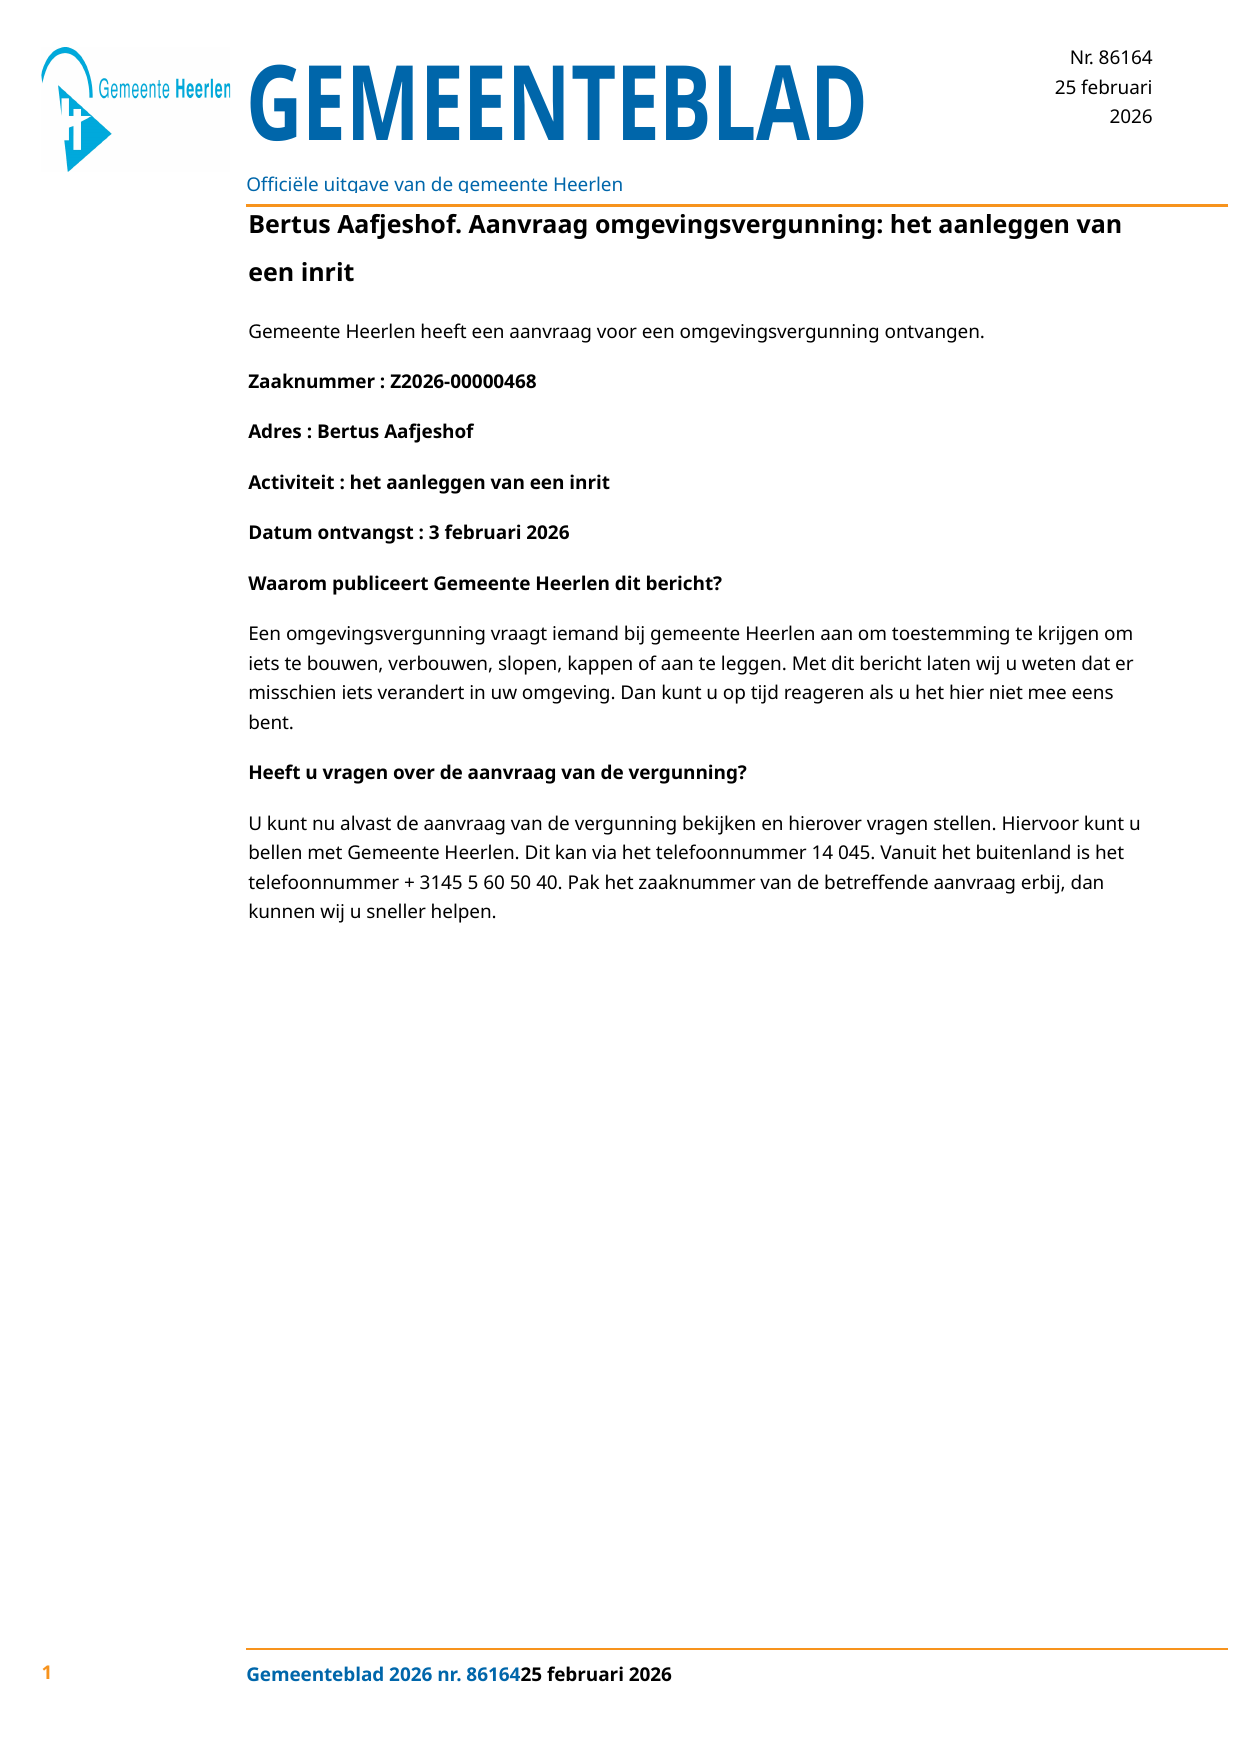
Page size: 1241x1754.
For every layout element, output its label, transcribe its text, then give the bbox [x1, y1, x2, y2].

text U kunt nu alvast de aanvraag van de vergunning bekijken en hierover vragen stellen. Hiervoor kunt u bellen met Gemeente Heerlen. Dit kan via het telefoonnummer 14 045. Vanuit het buitenland is het telefoonnummer + 3145 5 60 50 40. Pak het zaaknummer van de betreffende aanvraag erbij, dan kunnen wij u sneller helpen. [248, 810, 1152, 924]
picture [41, 47, 59, 70]
text Een omgevingsvergunning vraagt iemand bij gemeente Heerlen aan om toestemming te krijgen om iets te bouwen, verbouwen, slopen, kappen of aan te leggen. Met dit bericht laten wij u weten dat er misschien iets verandert in uw omgeving. Dan kunt u op tijd reageren als u het hier niet mee eens bent. [248, 620, 1152, 735]
text Datum ontvangst : 3 februari 2026 [248, 519, 1152, 545]
text Waarom publiceert Gemeente Heerlen dit bericht? [248, 570, 1152, 596]
text Zaaknummer : Z2026-00000468 [248, 368, 1152, 394]
text Bertus Aafjeshof. Aanvraag omgevingsvergunning: het aanleggen van een inrit [248, 207, 1152, 288]
text Heeft u vragen over de aanvraag van de vergunning? [248, 759, 1152, 785]
picture [41, 47, 231, 172]
text Adres : Bertus Aafjeshof [248, 419, 1152, 444]
text Activiteit : het aanleggen van een inrit [248, 469, 1152, 495]
text Gemeente Heerlen heeft een aanvraag voor een omgevingsvergunning ontvangen. [248, 318, 1152, 344]
